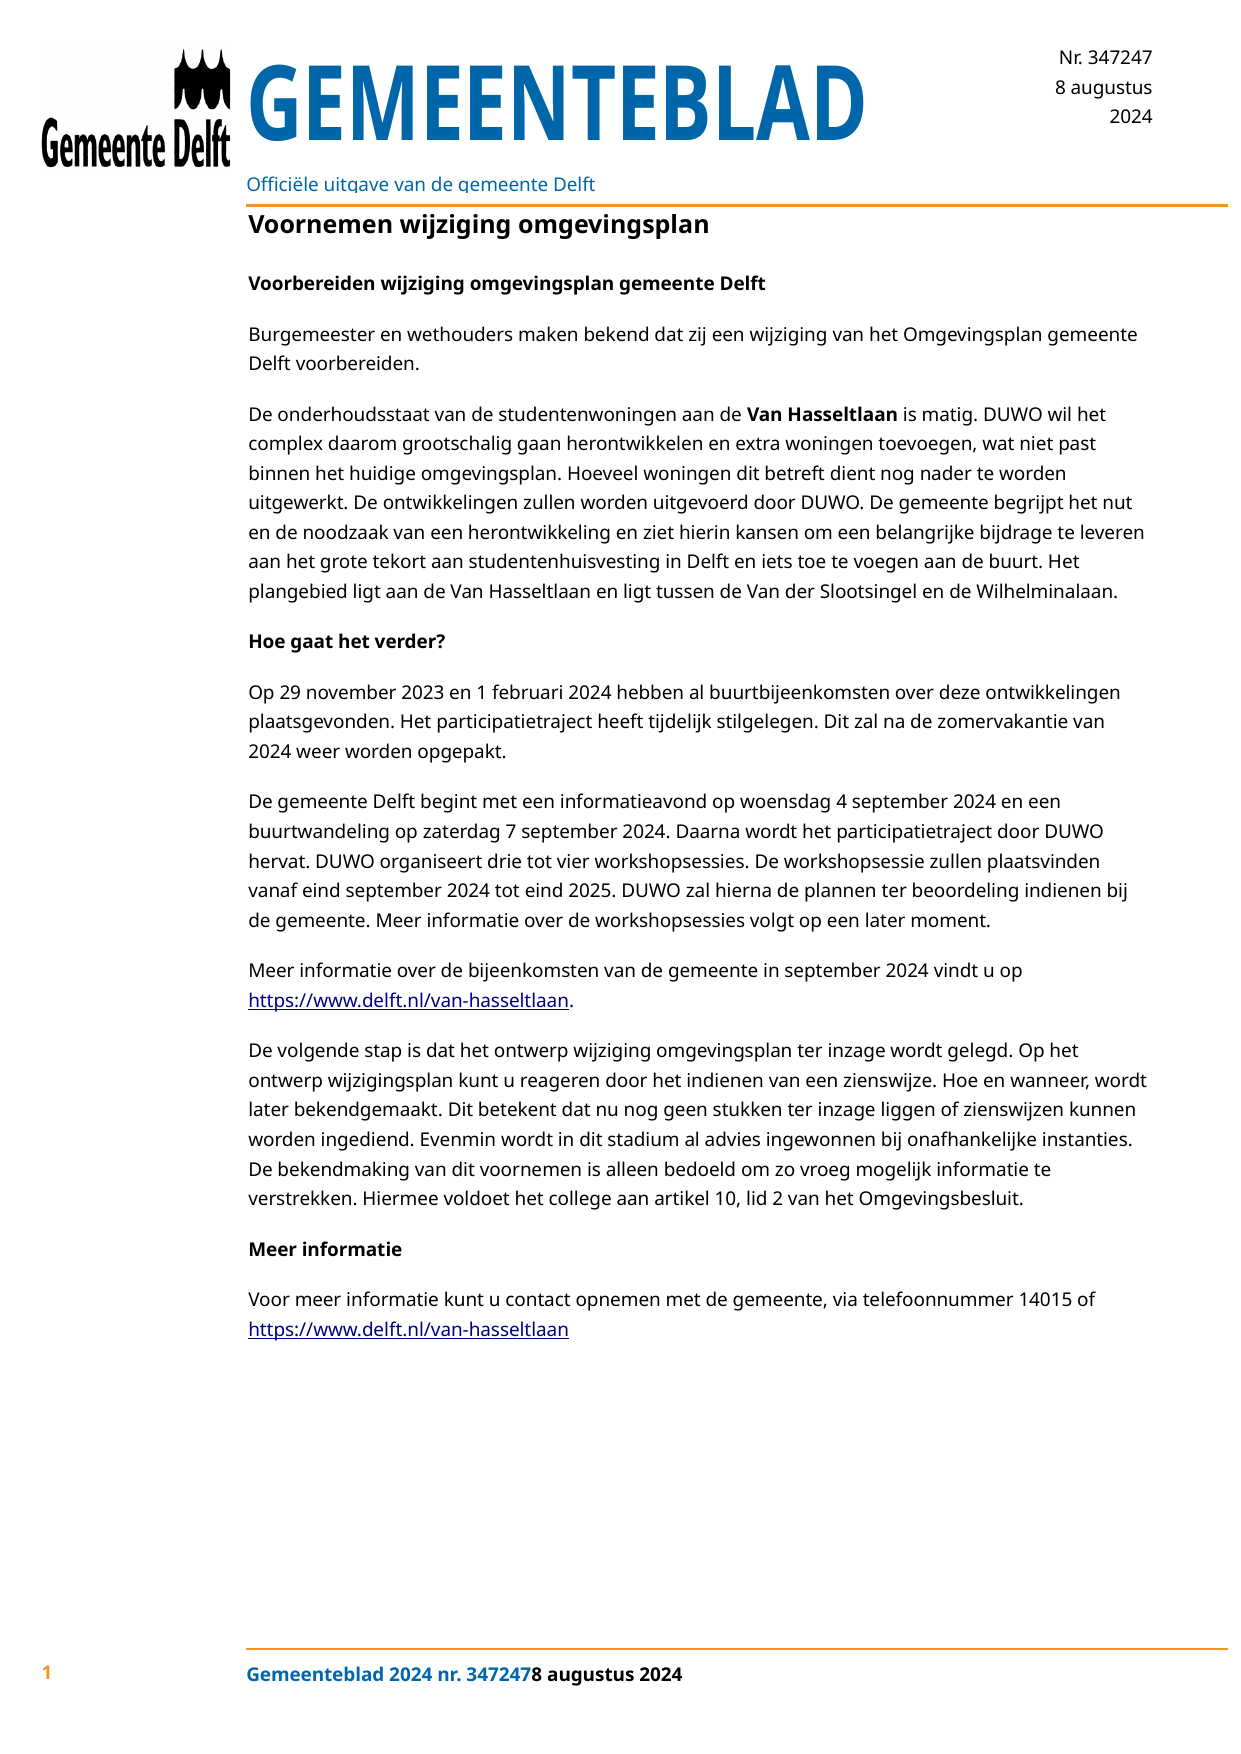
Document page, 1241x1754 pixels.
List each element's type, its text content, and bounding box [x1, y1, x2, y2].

text De volgende stap is dat het ontwerp wijziging omgevingsplan ter inzage wordt gelegd. Op het ontwerp wijzigingsplan kunt u reageren door het indienen van een zienswijze. Hoe en wanneer, wordt later bekendgemaakt. Dit betekent dat nu nog geen stukken ter inzage liggen of zienswijzen kunnen worden ingediend. Evenmin wordt in dit stadium al advies ingewonnen bij onafhankelijke instanties. De bekendmaking van dit voornemen is alleen bedoeld om zo vroeg mogelijk informatie te verstrekken. Hiermee voldoet het college aan artikel 10, lid 2 van het Omgevingsbesluit. [248, 1037, 1152, 1211]
text Voornemen wijziging omgevingsplan [248, 207, 1152, 241]
text Op 29 november 2023 en 1 februari 2024 hebben al buurtbijeenkomsten over deze ontwikkelingen plaatsgevonden. Het participatietraject heeft tijdelijk stilgelegen. Dit zal na de zomervakantie van 2024 weer worden opgepakt. [248, 679, 1152, 764]
text Burgemeester en wethouders maken bekend dat zij een wijziging van het Omgevingsplan gemeente Delft voorbereiden. [248, 321, 1152, 376]
text De onderhoudsstaat van de studentenwoningen aan de Van Hasseltlaan is matig. DUWO wil het complex daarom grootschalig gaan herontwikkelen en extra woningen toevoegen, wat niet past binnen het huidige omgevingsplan. Hoeveel woningen dit betreft dient nog nader te worden uitgewerkt. De ontwikkelingen zullen worden uitgevoerd door DUWO. De gemeente begrijpt het nut en de noodzaak van een herontwikkeling en ziet hierin kansen om een belangrijke bijdrage te leveren aan het grote tekort aan studentenhuisvesting in Delft en iets toe te voegen aan de buurt. Het plangebied ligt aan de Van Hasseltlaan en ligt tussen de Van der Slootsingel en de Wilhelminalaan. [248, 401, 1152, 604]
text De gemeente Delft begint met een informatieavond op woensdag 4 september 2024 en een buurtwandeling op zaterdag 7 september 2024. Daarna wordt het participatietraject door DUWO hervat. DUWO organiseert drie tot vier workshopsessies. De workshopsessie zullen plaatsvinden vanaf eind september 2024 tot eind 2025. DUWO zal hierna de plannen ter beoordeling indienen bij de gemeente. Meer informatie over de workshopsessies volgt op een later moment. [248, 789, 1152, 933]
picture [41, 47, 231, 172]
text Meer informatie [248, 1236, 1152, 1261]
text Meer informatie over de bijeenkomsten van de gemeente in september 2024 vindt u op https://www.delft.nl/van-hasseltlaan. [248, 957, 1152, 1013]
text Voor meer informatie kunt u contact opnemen met de gemeente, via telefoonnummer 14015 of https://www.delft.nl/van-hasseltlaan [248, 1286, 1152, 1341]
text Voorbereiden wijziging omgevingsplan gemeente Delft [248, 270, 1152, 296]
text Hoe gaat het verder? [248, 629, 1152, 654]
